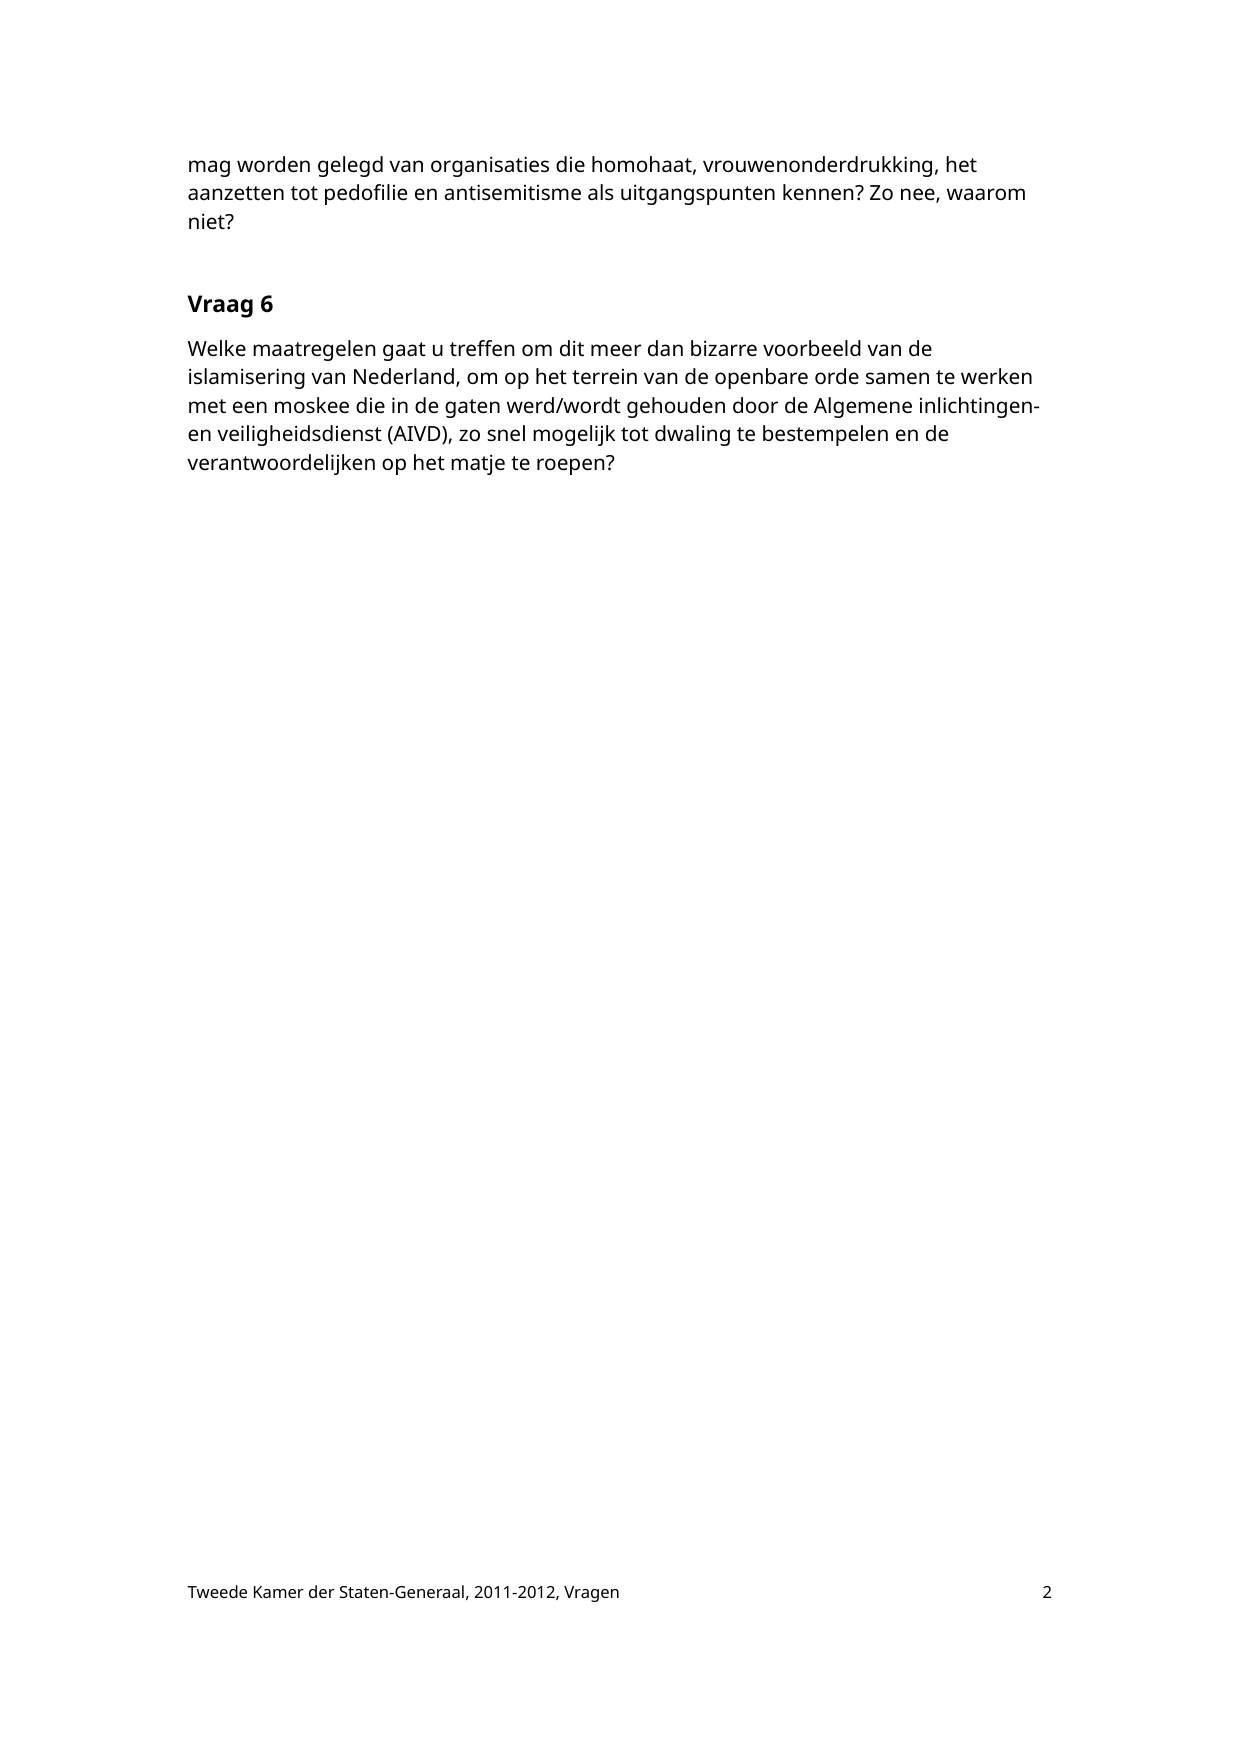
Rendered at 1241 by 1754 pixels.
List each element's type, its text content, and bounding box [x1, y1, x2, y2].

subtitle Vraag 6 [187, 288, 1053, 319]
text Welke maatregelen gaat u treffen om dit meer dan bizarre voorbeeld van de islamisering van Nederland, om op het terrein van de openbare orde samen te werken met een moskee die in de gaten werd/wordt gehouden door de Algemene inlichtingen- en veiligheidsdienst (AIVD), zo snel mogelijk tot dwaling te bestempelen en de verantwoordelijken op het matje te roepen? [187, 334, 1053, 476]
text mag worden gelegd van organisaties die homohaat, vrouwenonderdrukking, het aanzetten tot pedofilie en antisemitisme als uitgangspunten kennen? Zo nee, waarom niet? [187, 150, 1053, 235]
